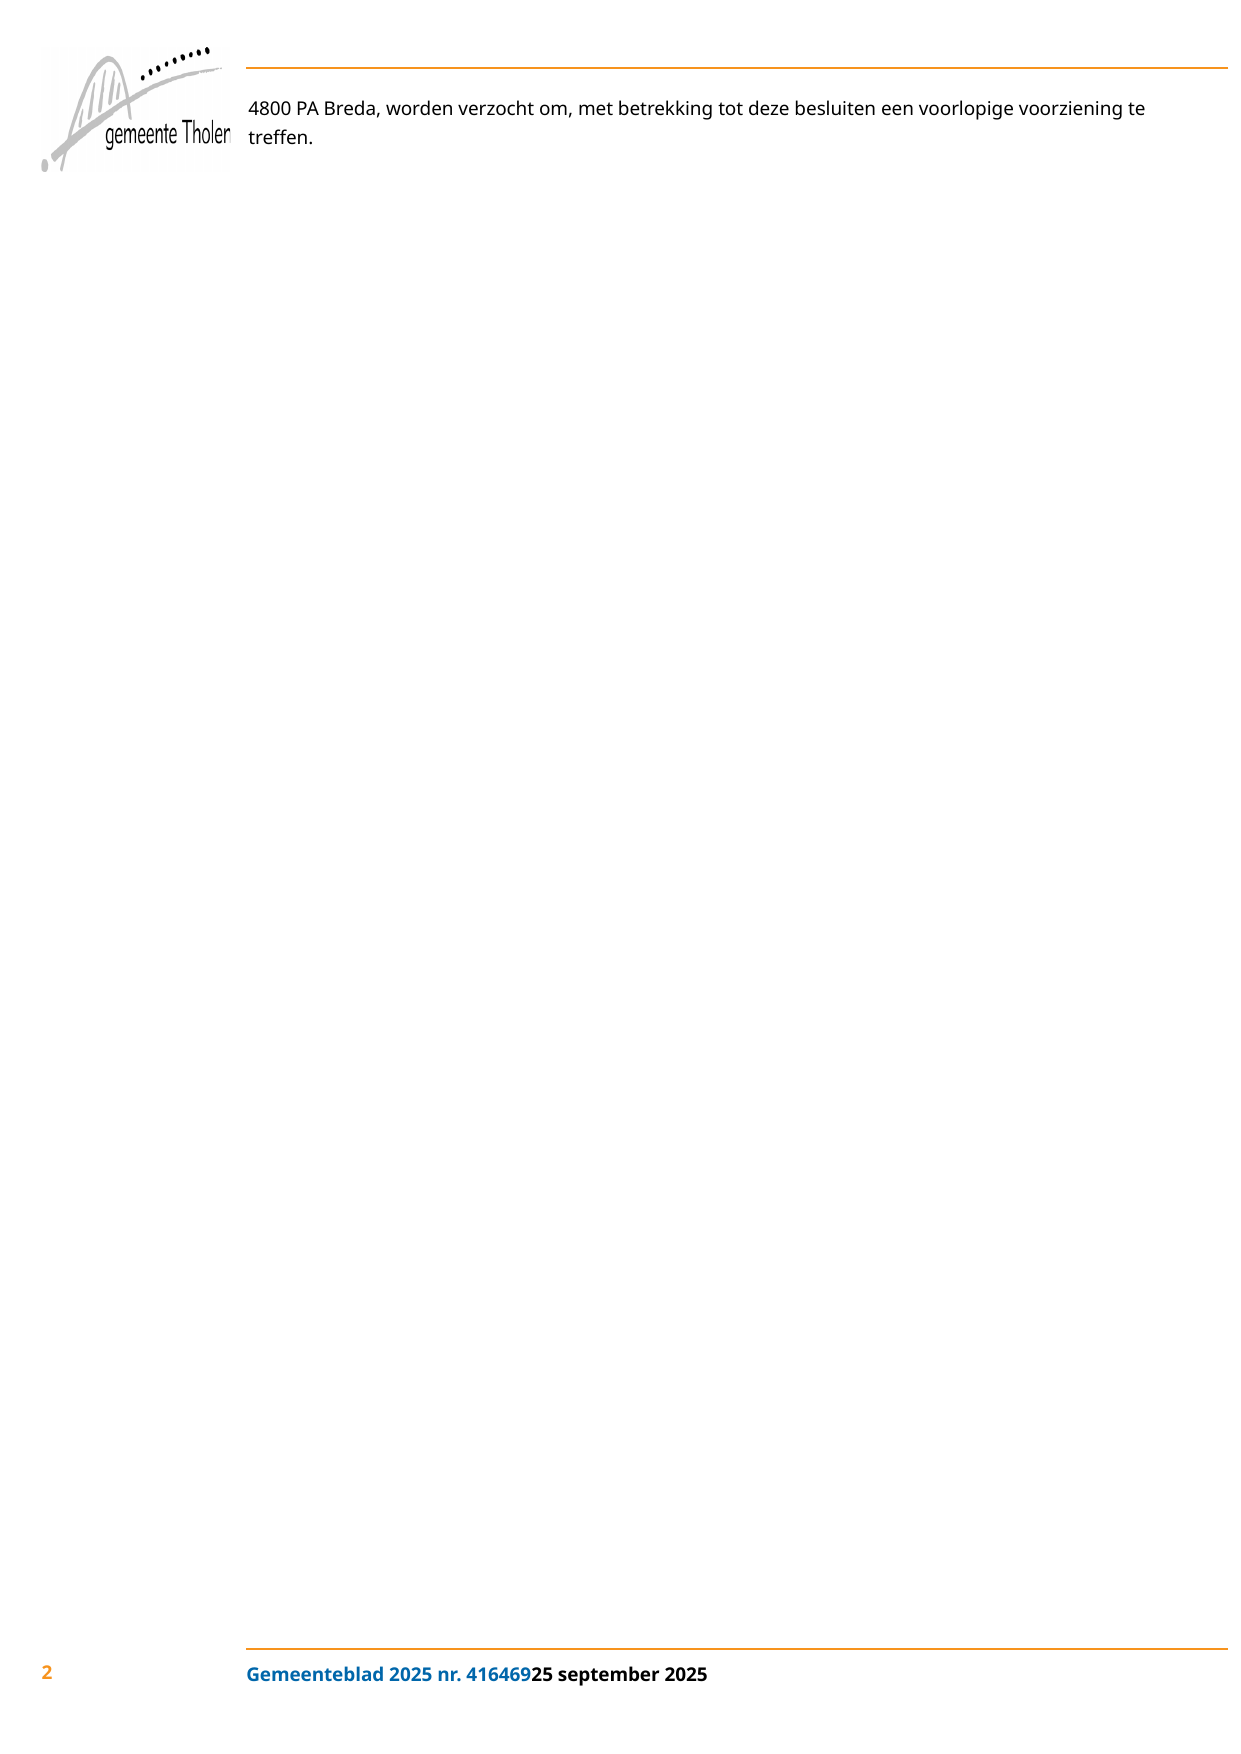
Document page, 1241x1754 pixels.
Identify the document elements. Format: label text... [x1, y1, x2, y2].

picture [41, 47, 231, 172]
text 4800 PA Breda, worden verzocht om, met betrekking tot deze besluiten een voorlopige voorziening te treffen. [248, 95, 1152, 150]
